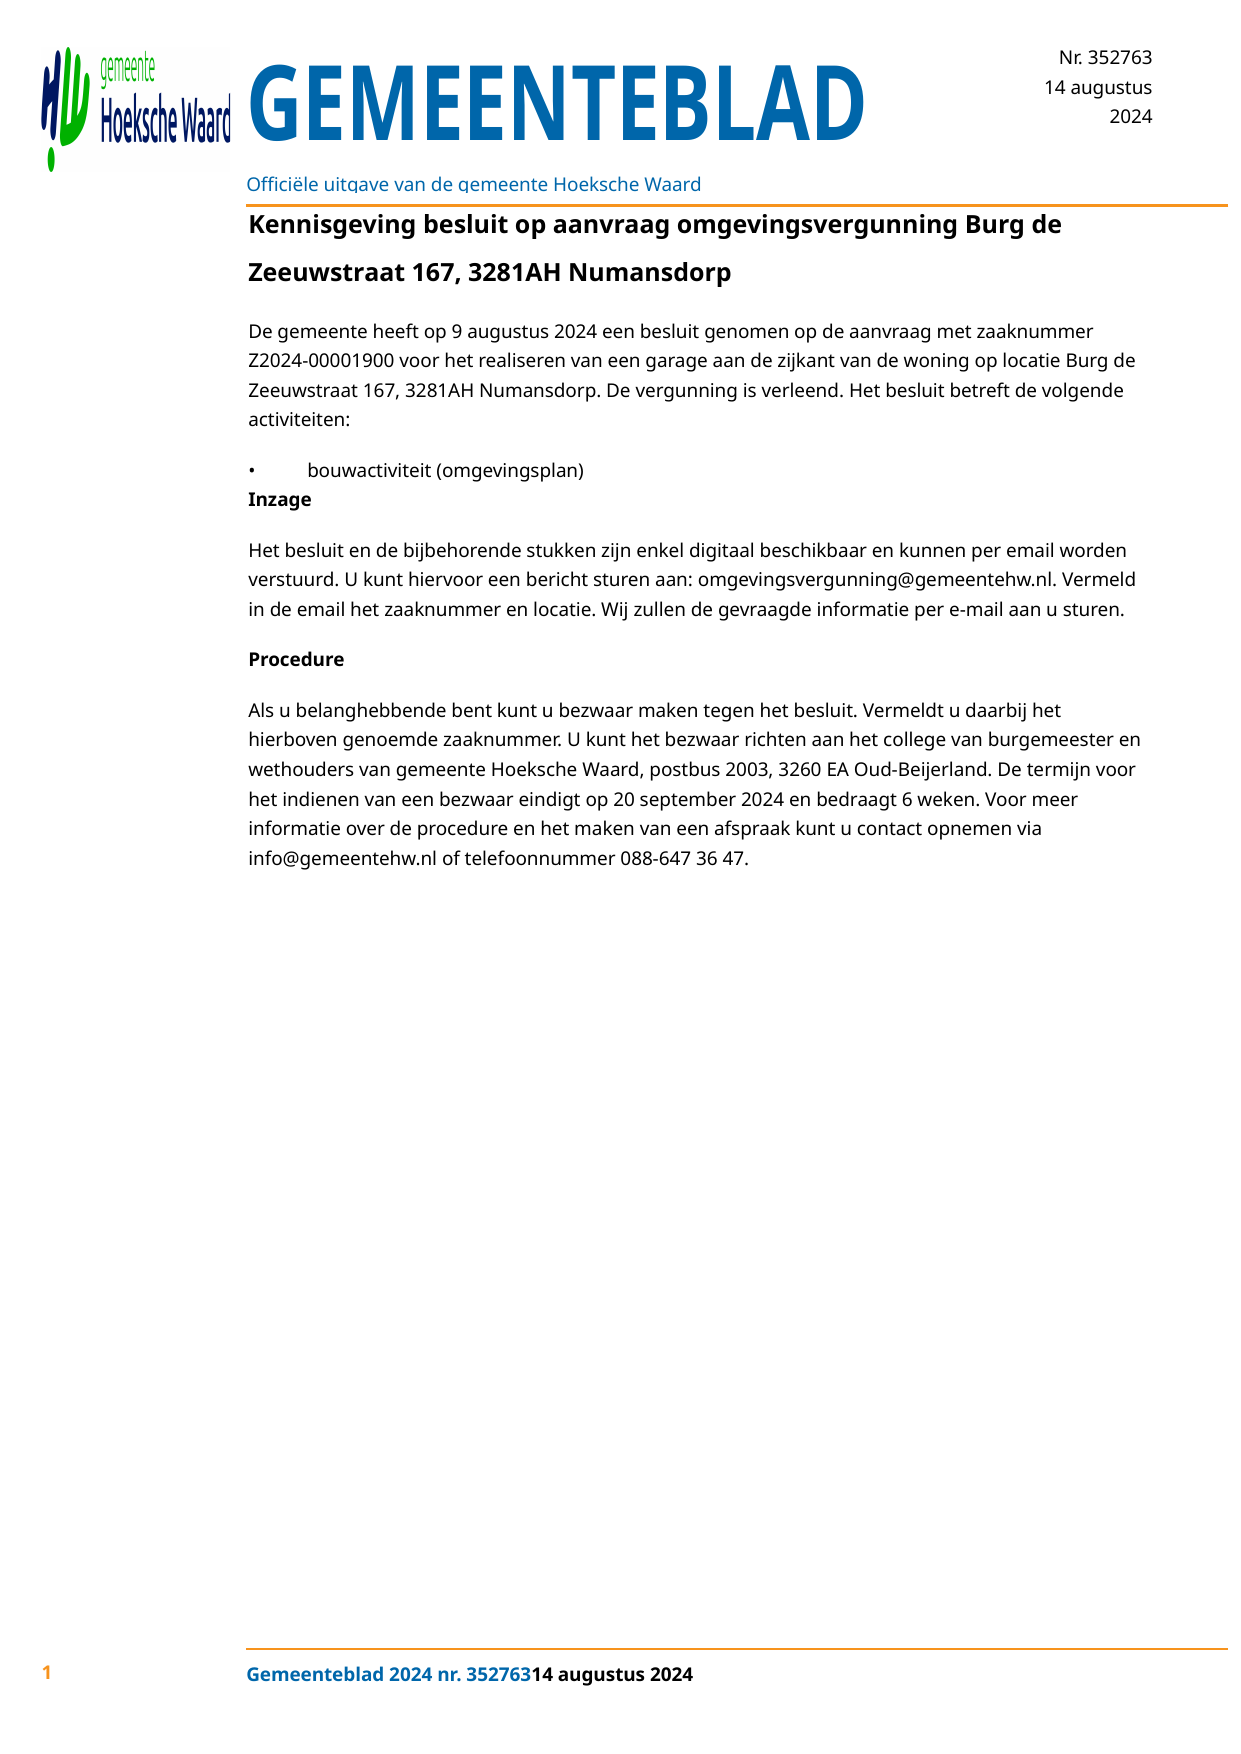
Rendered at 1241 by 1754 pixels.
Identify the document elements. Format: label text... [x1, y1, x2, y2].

text De gemeente heeft op 9 augustus 2024 een besluit genomen op de aanvraag met zaaknummer Z2024-00001900 voor het realiseren van een garage aan de zijkant van de woning op locatie Burg de Zeeuwstraat 167, 3281AH Numansdorp. De vergunning is verleend. Het besluit betreft de volgende activiteiten: [248, 318, 1152, 432]
text Inzage [248, 487, 1152, 512]
text Het besluit en de bijbehorende stukken zijn enkel digitaal beschikbaar en kunnen per email worden verstuurd. U kunt hiervoor een bericht sturen aan: omgevingsvergunning@gemeentehw.nl. Vermeld in de email het zaaknummer en locatie. Wij zullen de gevraagde informatie per e-mail aan u sturen. [248, 537, 1152, 622]
text Kennisgeving besluit op aanvraag omgevingsvergunning Burg de Zeeuwstraat 167, 3281AH Numansdorp [248, 207, 1152, 288]
list bouwactiviteit (omgevingsplan) [248, 457, 1152, 483]
picture [41, 47, 231, 172]
text Als u belanghebbende bent kunt u bezwaar maken tegen het besluit. Vermeldt u daarbij het hierboven genoemde zaaknummer. U kunt het bezwaar richten aan het college van burgemeester en wethouders van gemeente Hoeksche Waard, postbus 2003, 3260 EA Oud-Beijerland. De termijn voor het indienen van een bezwaar eindigt op 20 september 2024 en bedraagt 6 weken. Voor meer informatie over de procedure en het maken van een afspraak kunt u contact opnemen via info@gemeentehw.nl of telefoonnummer 088-647 36 47. [248, 697, 1152, 871]
text Procedure [248, 647, 1152, 672]
